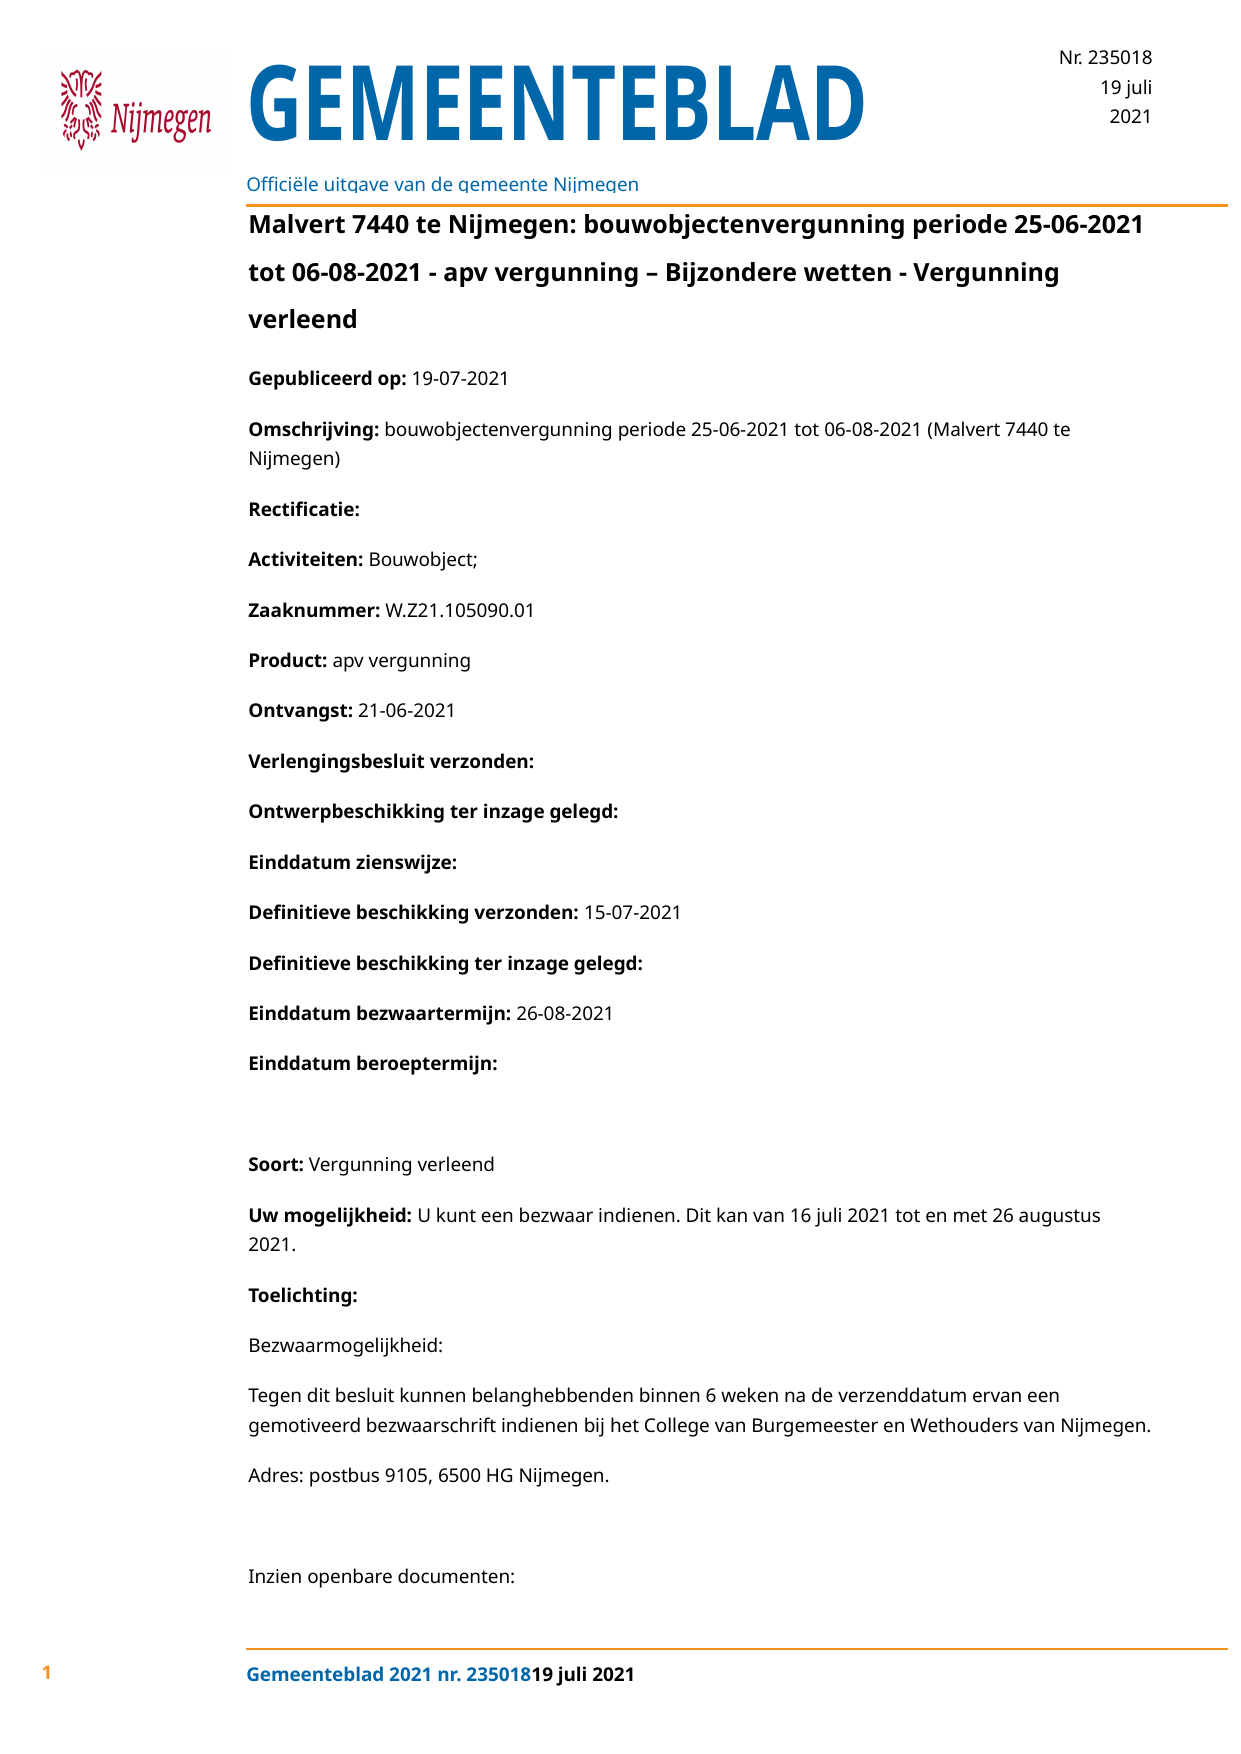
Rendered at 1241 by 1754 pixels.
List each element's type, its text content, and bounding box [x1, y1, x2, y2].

text Einddatum zienswijze: [248, 849, 1152, 874]
text Verlengingsbesluit verzonden: [248, 748, 1152, 774]
text Gepubliceerd op: 19-07-2021 [248, 366, 1152, 391]
text Product: apv vergunning [248, 647, 1152, 673]
text Adres: postbus 9105, 6500 HG Nijmegen. [248, 1463, 1152, 1488]
picture [41, 47, 231, 172]
text Activiteiten: Bouwobject; [248, 546, 1152, 572]
text Rectificatie: [248, 496, 1152, 522]
text Malvert 7440 te Nijmegen: bouwobjectenvergunning periode 25-06-2021 tot 06-08-2021 - apv vergunning – Bijzondere wetten - Vergunning verleend [248, 207, 1152, 336]
text Toelichting: [248, 1282, 1152, 1307]
text Omschrijving: bouwobjectenvergunning periode 25-06-2021 tot 06-08-2021 (Malvert 7440 te Nijmegen) [248, 416, 1152, 471]
text Zaaknummer: W.Z21.105090.01 [248, 597, 1152, 622]
text Ontvangst: 21-06-2021 [248, 698, 1152, 723]
text Definitieve beschikking ter inzage gelegd: [248, 950, 1152, 975]
text Einddatum bezwaartermijn: 26-08-2021 [248, 1000, 1152, 1026]
text Uw mogelijkheid: U kunt een bezwaar indienen. Dit kan van 16 juli 2021 tot en met 26 augustus 2021. [248, 1202, 1152, 1257]
text Bezwaarmogelijkheid: [248, 1332, 1152, 1358]
text Tegen dit besluit kunnen belanghebbenden binnen 6 weken na de verzenddatum ervan een gemotiveerd bezwaarschrift indienen bij het College van Burgemeester en Wethouders van Nijmegen. [248, 1383, 1152, 1438]
text Inzien openbare documenten: [248, 1563, 1152, 1589]
text Soort: Vergunning verleend [248, 1151, 1152, 1177]
text Definitieve beschikking verzonden: 15-07-2021 [248, 899, 1152, 925]
text Ontwerpbeschikking ter inzage gelegd: [248, 798, 1152, 824]
text Einddatum beroeptermijn: [248, 1051, 1152, 1076]
